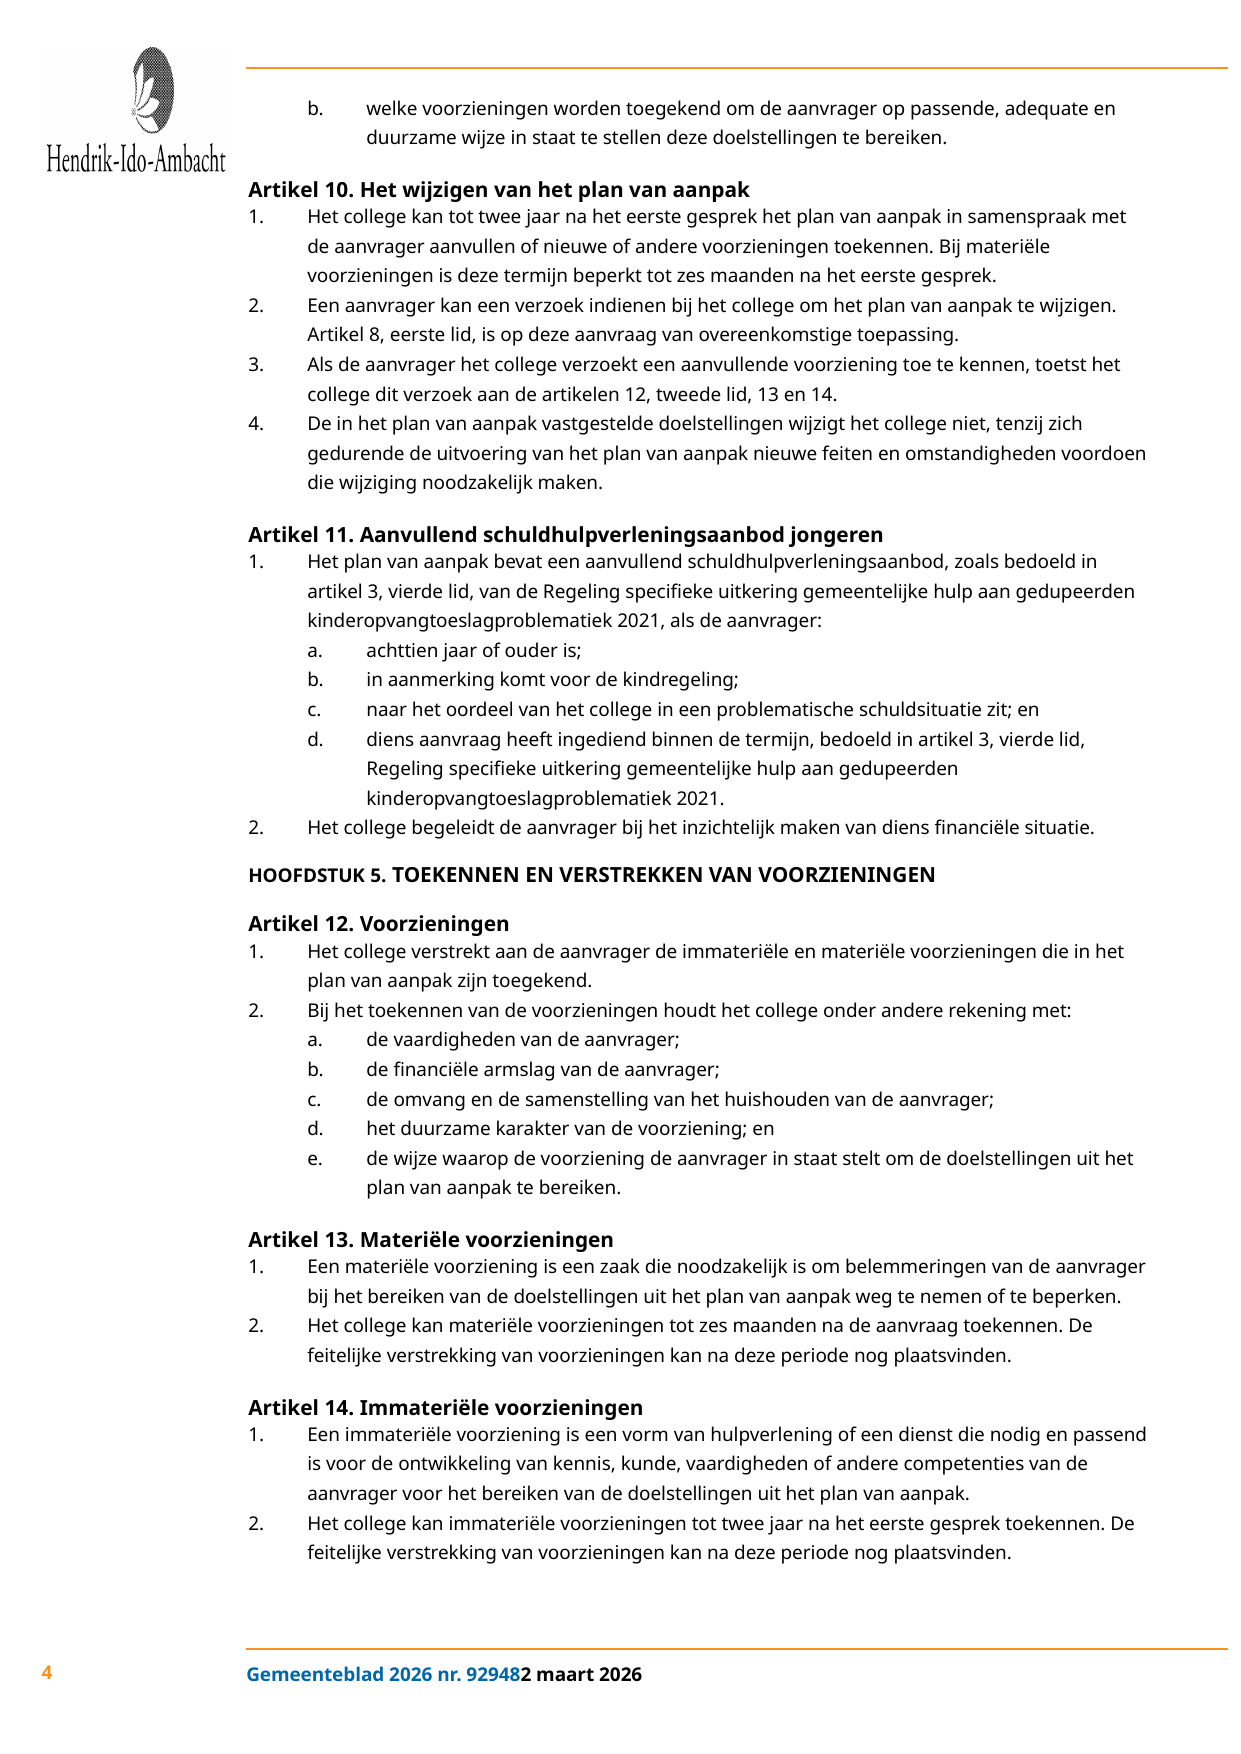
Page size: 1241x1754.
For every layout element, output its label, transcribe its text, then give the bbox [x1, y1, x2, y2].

list de wijze waarop de voorziening de aanvrager in staat stelt om de doelstellingen uit het plan van aanpak te bereiken. [307, 1145, 1152, 1200]
list Het plan van aanpak bevat een aanvullend schuldhulpverleningsaanbod, zoals bedoeld in artikel 3, vierde lid, van de Regeling specifieke uitkering gemeentelijke hulp aan gedupeerden kinderopvangtoeslagproblematiek 2021, als de aanvrager: [248, 548, 1152, 633]
list Bij het toekennen van de voorzieningen houdt het college onder andere rekening met: [248, 997, 1152, 1023]
list De in het plan van aanpak vastgestelde doelstellingen wijzigt het college niet, tenzij zich gedurende de uitvoering van het plan van aanpak nieuwe feiten en omstandigheden voordoen die wijziging noodzakelijk maken. [248, 410, 1152, 495]
list Het college kan materiële voorzieningen tot zes maanden na de aanvraag toekennen. De feitelijke verstrekking van voorzieningen kan na deze periode nog plaatsvinden. [248, 1313, 1152, 1368]
list Het college verstrekt aan de aanvrager de immateriële en materiële voorzieningen die in het plan van aanpak zijn toegekend. [248, 938, 1152, 993]
text Artikel 10. Het wijzigen van het plan van aanpak [248, 175, 1152, 203]
list de financiële armslag van de aanvrager; [307, 1056, 1152, 1082]
list Een immateriële voorziening is een vorm van hulpverlening of een dienst die nodig en passend is voor de ontwikkeling van kennis, kunde, vaardigheden of andere competenties van de aanvrager voor het bereiken van de doelstellingen uit het plan van aanpak. [248, 1421, 1152, 1506]
list Een materiële voorziening is een zaak die noodzakelijk is om belemmeringen van de aanvrager bij het bereiken van de doelstellingen uit het plan van aanpak weg te nemen of te beperken. [248, 1253, 1152, 1309]
text Artikel 12. Voorzieningen [248, 909, 1152, 938]
list achttien jaar of ouder is; [307, 637, 1152, 663]
list Het college kan immateriële voorzieningen tot twee jaar na het eerste gesprek toekennen. De feitelijke verstrekking van voorzieningen kan na deze periode nog plaatsvinden. [248, 1510, 1152, 1565]
list Het college kan tot twee jaar na het eerste gesprek het plan van aanpak in samenspraak met de aanvrager aanvullen of nieuwe of andere voorzieningen toekennen. Bij materiële voorzieningen is deze termijn beperkt tot zes maanden na het eerste gesprek. [248, 203, 1152, 288]
text Artikel 13. Materiële voorzieningen [248, 1225, 1152, 1253]
list in aanmerking komt voor de kindregeling; [307, 667, 1152, 692]
list Het college begeleidt de aanvrager bij het inzichtelijk maken van diens financiële situatie. [248, 814, 1152, 840]
picture [41, 47, 231, 172]
list Als de aanvrager het college verzoekt een aanvullende voorziening toe te kennen, toetst het college dit verzoek aan de artikelen 12, tweede lid, 13 en 14. [248, 351, 1152, 406]
list diens aanvraag heeft ingediend binnen de termijn, bedoeld in artikel 3, vierde lid, Regeling specifieke uitkering gemeentelijke hulp aan gedupeerden kinderopvangtoeslagproblematiek 2021. [307, 726, 1152, 811]
text Artikel 11. Aanvullend schuldhulpverleningsaanbod jongeren [248, 520, 1152, 548]
list welke voorzieningen worden toegekend om de aanvrager op passende, adequate en duurzame wijze in staat te stellen deze doelstellingen te bereiken. [307, 95, 1152, 150]
text HOOFDSTUK 5. TOEKENNEN EN VERSTREKKEN VAN VOORZIENINGEN [248, 860, 1152, 889]
list het duurzame karakter van de voorziening; en [307, 1115, 1152, 1141]
list Een aanvrager kan een verzoek indienen bij het college om het plan van aanpak te wijzigen. Artikel 8, eerste lid, is op deze aanvraag van overeenkomstige toepassing. [248, 292, 1152, 347]
text Artikel 14. Immateriële voorzieningen [248, 1393, 1152, 1421]
list de omvang en de samenstelling van het huishouden van de aanvrager; [307, 1086, 1152, 1112]
list naar het oordeel van het college in een problematische schuldsituatie zit; en [307, 696, 1152, 722]
list de vaardigheden van de aanvrager; [307, 1027, 1152, 1052]
